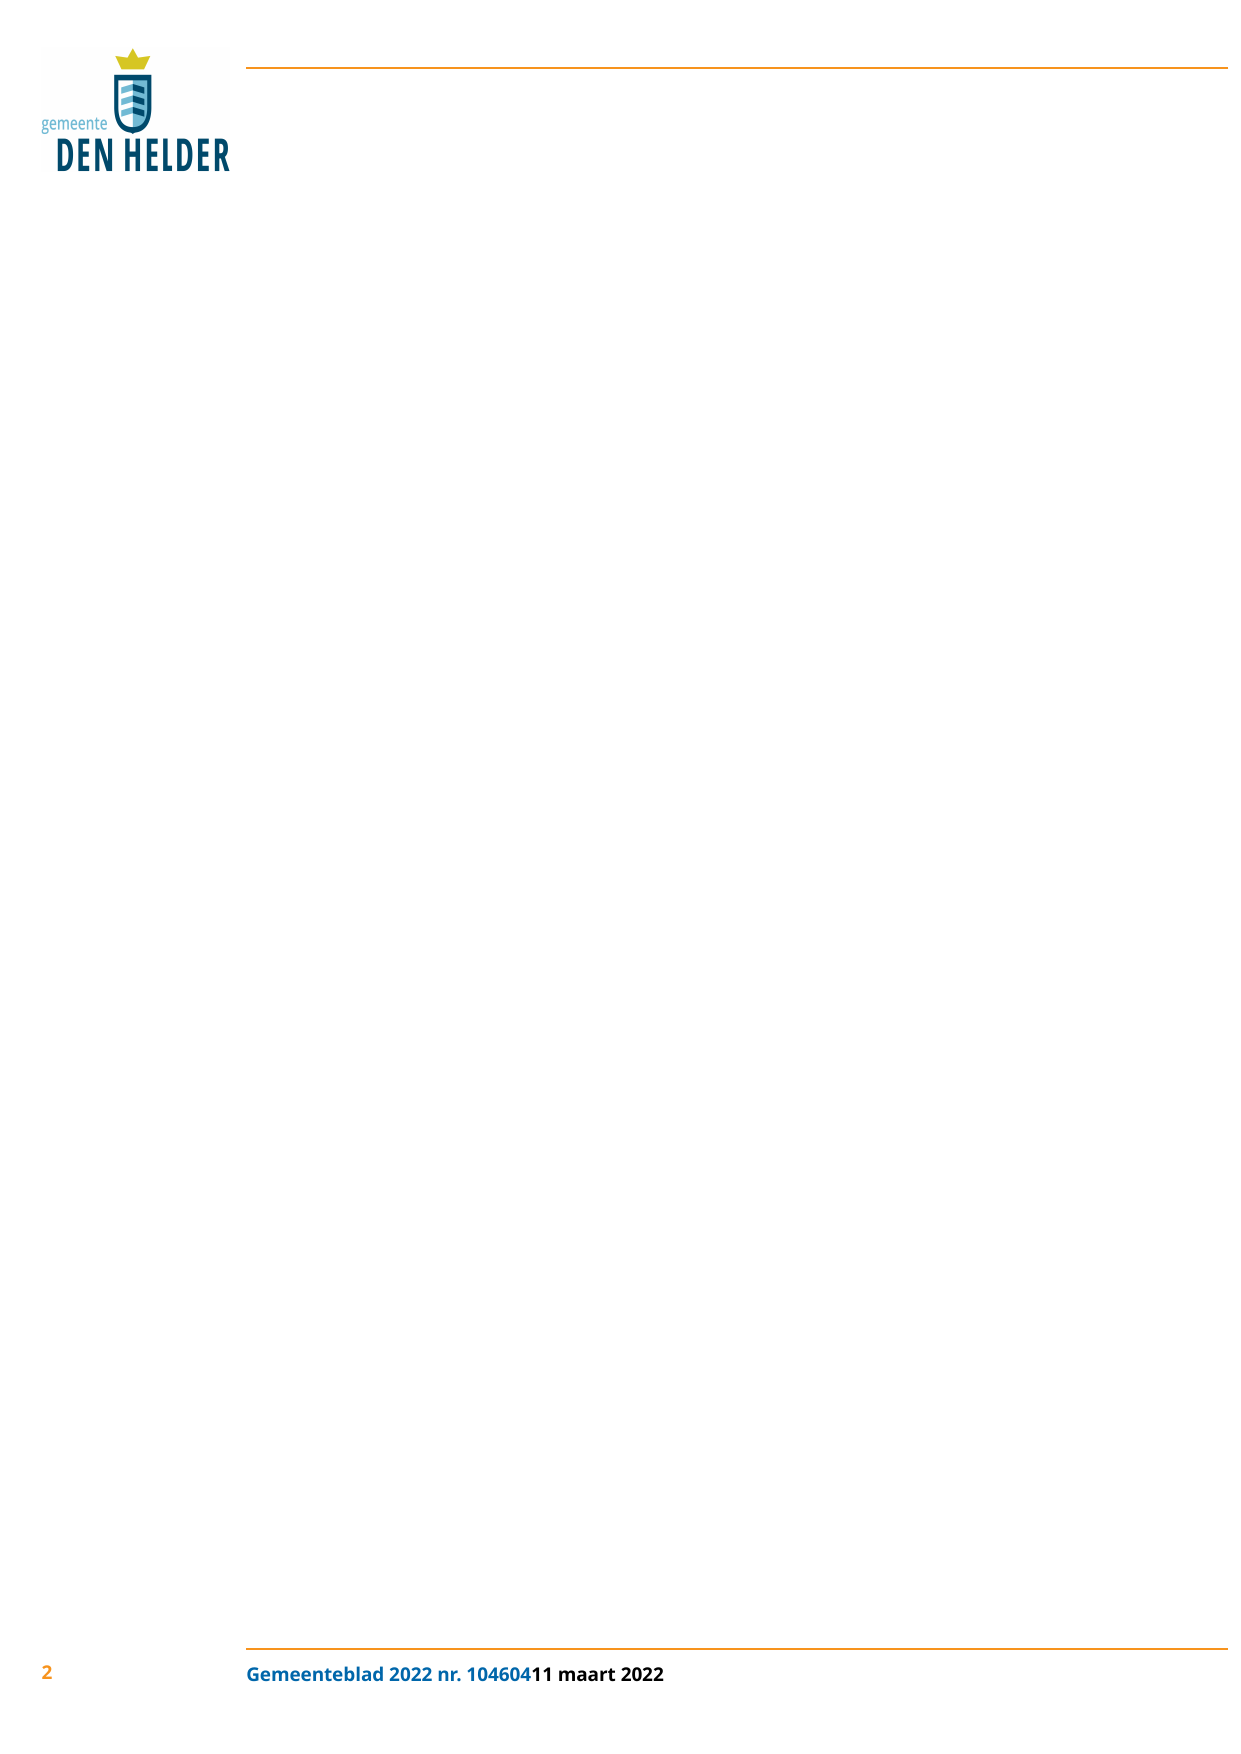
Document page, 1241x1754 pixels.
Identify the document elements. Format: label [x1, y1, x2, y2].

picture [100, 154, 106, 172]
picture [41, 47, 231, 172]
picture [130, 157, 135, 172]
picture [220, 160, 224, 172]
picture [182, 144, 187, 165]
picture [63, 144, 68, 165]
